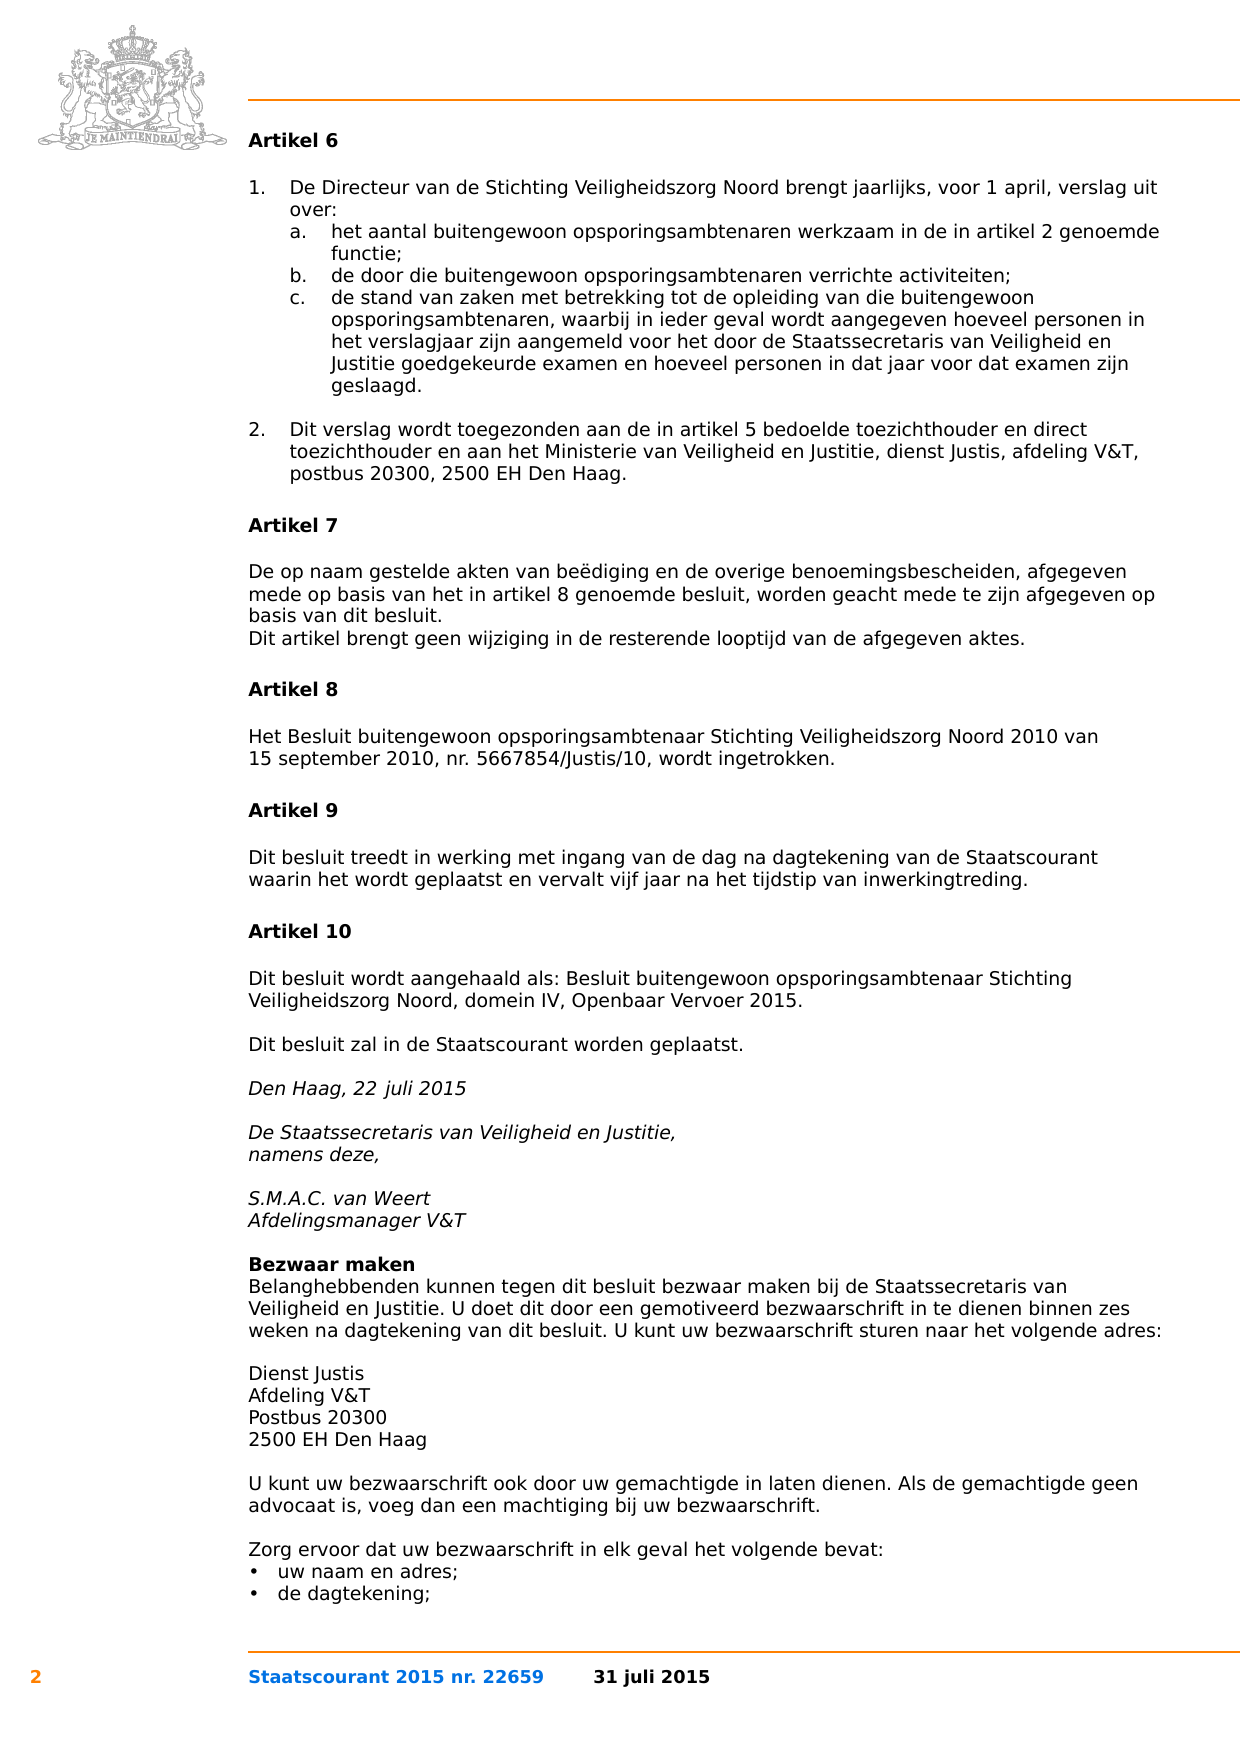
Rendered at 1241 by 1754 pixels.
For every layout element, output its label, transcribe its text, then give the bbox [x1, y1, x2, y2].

text Dienst Justis [248, 1363, 1163, 1385]
text • de dagtekening; [248, 1583, 1163, 1605]
text Belanghebbenden kunnen tegen dit besluit bezwaar maken bij de Staatssecretaris van Veiligheid en Justitie. U doet dit door een gemotiveerd bezwaarschrift in te dienen binnen zes weken na dagtekening van dit besluit. U kunt uw bezwaarschrift sturen naar het volgende adres: [248, 1276, 1163, 1341]
text U kunt uw bezwaarschrift ook door uw gemachtigde in laten dienen. Als de gemachtigde geen advocaat is, voeg dan een machtiging bij uw bezwaarschrift. [248, 1473, 1163, 1517]
subtitle Artikel 9 [248, 800, 1163, 822]
text Dit besluit wordt aangehaald als: Besluit buitengewoon opsporingsambtenaar Stichting Veiligheidszorg Noord, domein IV, Openbaar Vervoer 2015. [248, 968, 1163, 1012]
text Bezwaar maken [248, 1253, 1163, 1276]
text c. de stand van zaken met betrekking tot de opleiding van die buitengewoon opsporingsambtenaren, waarbij in ieder geval wordt aangegeven hoeveel personen in het verslagjaar zijn aangemeld voor het door de Staatssecretaris van Veiligheid en Justitie goedgekeurde examen en hoeveel personen in dat jaar voor dat examen zijn geslaagd. [289, 287, 1163, 397]
text 1. De Directeur van de Stichting Veiligheidszorg Noord brengt jaarlijks, voor 1 april, verslag uit over: [248, 177, 1163, 221]
subtitle Artikel 10 [248, 921, 1163, 943]
text Het Besluit buitengewoon opsporingsambtenaar Stichting Veiligheidszorg Noord 2010 van 15 september 2010, nr. 5667854/Justis/10, wordt ingetrokken. [248, 726, 1163, 770]
text Dit artikel brengt geen wijziging in de resterende looptijd van de afgegeven aktes. [248, 627, 1163, 649]
text a. het aantal buitengewoon opsporingsambtenaren werkzaam in de in artikel 2 genoemde functie; [289, 221, 1163, 265]
text Zorg ervoor dat uw bezwaarschrift in elk geval het volgende bevat: [248, 1539, 1163, 1561]
text De Staatssecretaris van Veiligheid en Justitie, namens deze, S.M.A.C. van Weert Afdelingsmanager V&T [248, 1122, 1163, 1232]
text Afdeling V&T [248, 1385, 1163, 1407]
text • uw naam en adres; [248, 1561, 1163, 1583]
text De op naam gestelde akten van beëdiging en de overige benoemingsbescheiden, afgegeven mede op basis van het in artikel 8 genoemde besluit, worden geacht mede te zijn afgegeven op basis van dit besluit. [248, 561, 1163, 627]
picture [38, 25, 227, 150]
subtitle Artikel 6 [248, 130, 1163, 152]
text b. de door die buitengewoon opsporingsambtenaren verrichte activiteiten; [289, 265, 1163, 287]
text Postbus 20300 [248, 1407, 1163, 1429]
subtitle Artikel 8 [248, 679, 1163, 701]
text Den Haag, 22 juli 2015 [248, 1078, 1163, 1100]
text Dit besluit zal in de Staatscourant worden geplaatst. [248, 1034, 1163, 1056]
text Dit besluit treedt in werking met ingang van de dag na dagtekening van de Staatscourant waarin het wordt geplaatst en vervalt vijf jaar na het tijdstip van inwerkingtreding. [248, 847, 1163, 891]
text 2500 EH Den Haag [248, 1429, 1163, 1451]
subtitle Artikel 7 [248, 514, 1163, 536]
text 2. Dit verslag wordt toegezonden aan de in artikel 5 bedoelde toezichthouder en direct toezichthouder en aan het Ministerie van Veiligheid en Justitie, dienst Justis, afdeling V&T, postbus 20300, 2500 EH Den Haag. [248, 418, 1163, 484]
